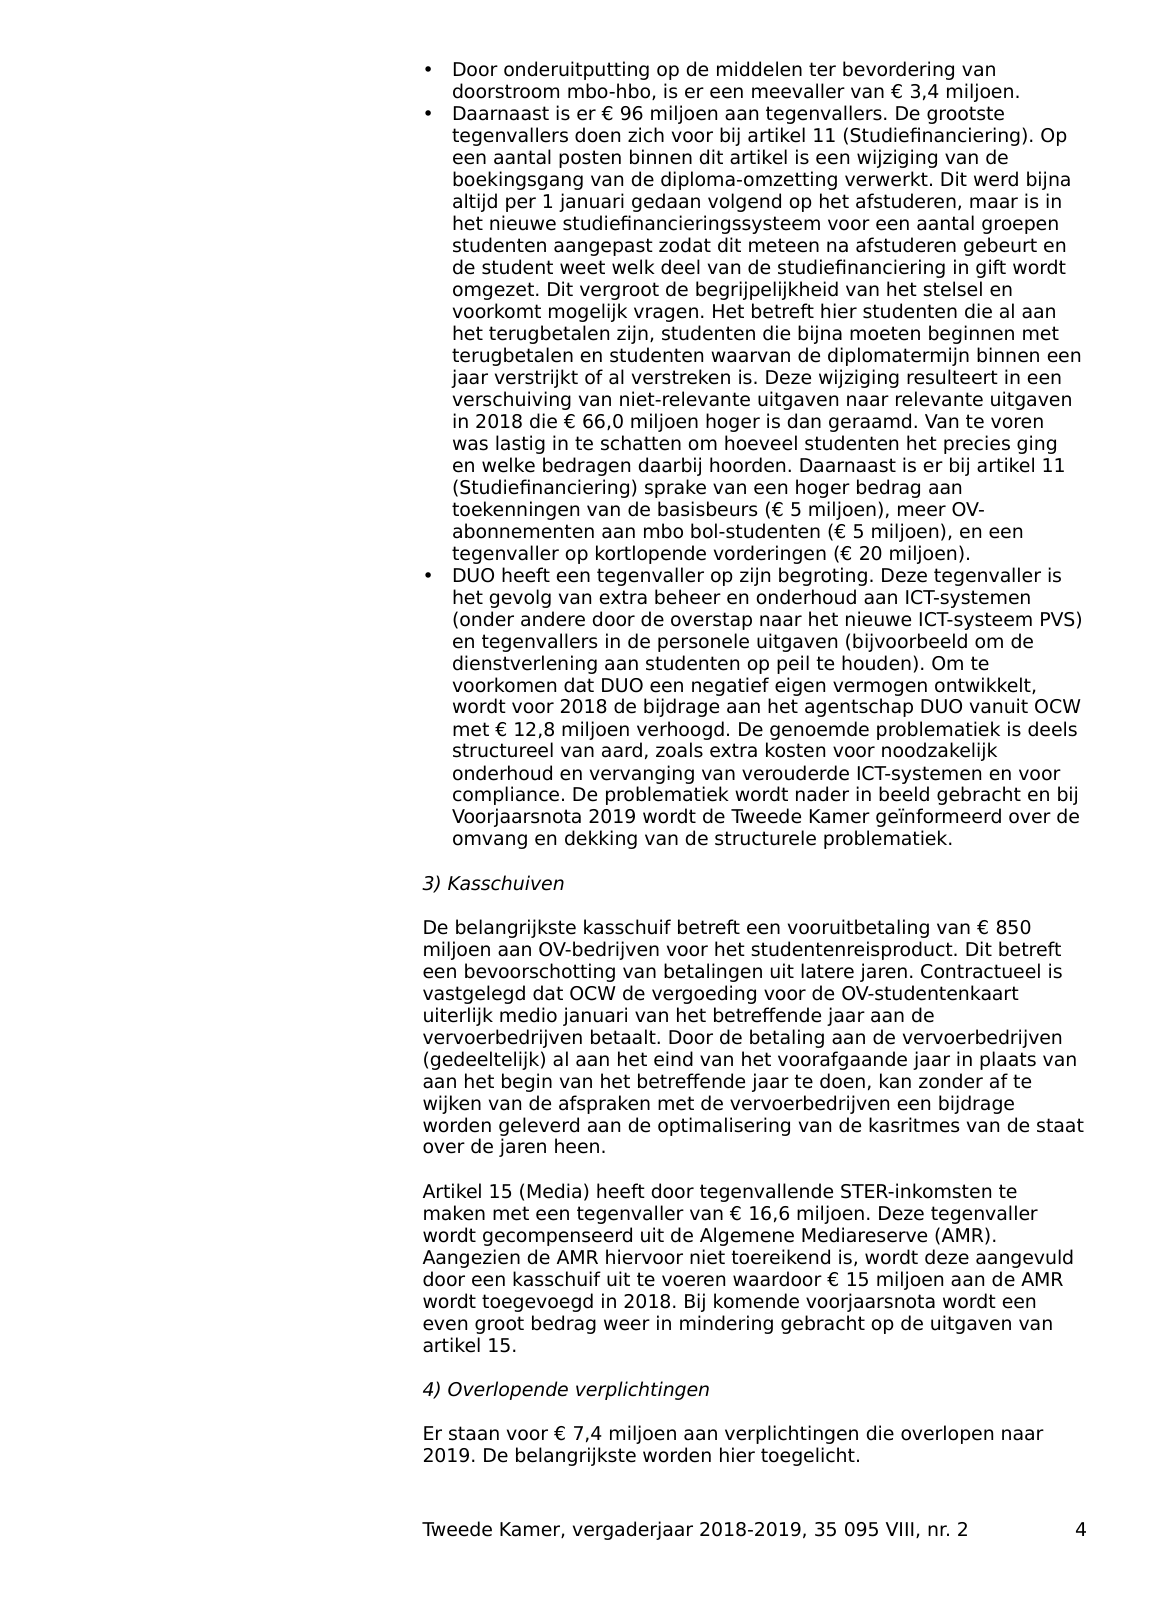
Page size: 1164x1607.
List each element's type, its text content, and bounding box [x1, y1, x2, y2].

text Er staan voor € 7,4 miljoen aan verplichtingen die overlopen naar 2019. De belangrijkste worden hier toegelicht. [422, 1423, 1087, 1467]
text De belangrijkste kasschuif betreft een vooruitbetaling van € 850 miljoen aan OV-bedrijven voor het studentenreisproduct. Dit betreft een bevoorschotting van betalingen uit latere jaren. Contractueel is vastgelegd dat OCW de vergoeding voor de OV-studentenkaart uiterlijk medio januari van het betreffende jaar aan de vervoerbedrijven betaalt. Door de betaling aan de vervoerbedrijven (gedeeltelijk) al aan het eind van het voorafgaande jaar in plaats van aan het begin van het betreffende jaar te doen, kan zonder af te wijken van de afspraken met de vervoerbedrijven een bijdrage worden geleverd aan de optimalisering van de kasritmes van de staat over de jaren heen. [422, 917, 1087, 1158]
text Artikel 15 (Media) heeft door tegenvallende STER-inkomsten te maken met een tegenvaller van € 16,6 miljoen. Deze tegenvaller wordt gecompenseerd uit de Algemene Mediareserve (AMR). Aangezien de AMR hiervoor niet toereikend is, wordt deze aangevuld door een kasschuif uit te voeren waardoor € 15 miljoen aan de AMR wordt toegevoegd in 2018. Bij komende voorjaarsnota wordt een even groot bedrag weer in mindering gebracht op de uitgaven van artikel 15. [422, 1181, 1087, 1356]
subtitle 4) Overlopende verplichtingen [422, 1379, 1087, 1401]
text • DUO heeft een tegenvaller op zijn begroting. Deze tegenvaller is het gevolg van extra beheer en onderhoud aan ICT-systemen (onder andere door de overstap naar het nieuwe ICT-systeem PVS) en tegenvallers in de personele uitgaven (bijvoorbeeld om de dienstverlening aan studenten op peil te houden). Om te voorkomen dat DUO een negatief eigen vermogen ontwikkelt, wordt voor 2018 de bijdrage aan het agentschap DUO vanuit OCW met € 12,8 miljoen verhoogd. De genoemde problematiek is deels structureel van aard, zoals extra kosten voor noodzakelijk onderhoud en vervanging van verouderde ICT-systemen en voor compliance. De problematiek wordt nader in beeld gebracht en bij Voorjaarsnota 2019 wordt de Tweede Kamer geïnformeerd over de omvang en dekking van de structurele problematiek. [422, 564, 1087, 850]
subtitle 3) Kasschuiven [422, 872, 1087, 894]
text • Door onderuitputting op de middelen ter bevordering van doorstroom mbo-hbo, is er een meevaller van € 3,4 miljoen. [422, 59, 1087, 103]
text • Daarnaast is er € 96 miljoen aan tegenvallers. De grootste tegenvallers doen zich voor bij artikel 11 (Studiefinanciering). Op een aantal posten binnen dit artikel is een wijziging van de boekingsgang van de diploma-omzetting verwerkt. Dit werd bijna altijd per 1 januari gedaan volgend op het afstuderen, maar is in het nieuwe studiefinancieringssysteem voor een aantal groepen studenten aangepast zodat dit meteen na afstuderen gebeurt en de student weet welk deel van de studiefinanciering in gift wordt omgezet. Dit vergroot de begrijpelijkheid van het stelsel en voorkomt mogelijk vragen. Het betreft hier studenten die al aan het terugbetalen zijn, studenten die bijna moeten beginnen met terugbetalen en studenten waarvan de diplomatermijn binnen een jaar verstrijkt of al verstreken is. Deze wijziging resulteert in een verschuiving van niet-relevante uitgaven naar relevante uitgaven in 2018 die € 66,0 miljoen hoger is dan geraamd. Van te voren was lastig in te schatten om hoeveel studenten het precies ging en welke bedragen daarbij hoorden. Daarnaast is er bij artikel 11 (Studiefinanciering) sprake van een hoger bedrag aan toekenningen van de basisbeurs (€ 5 miljoen), meer OV-abonnementen aan mbo bol-studenten (€ 5 miljoen), en een tegenvaller op kortlopende vorderingen (€ 20 miljoen). [422, 103, 1087, 564]
